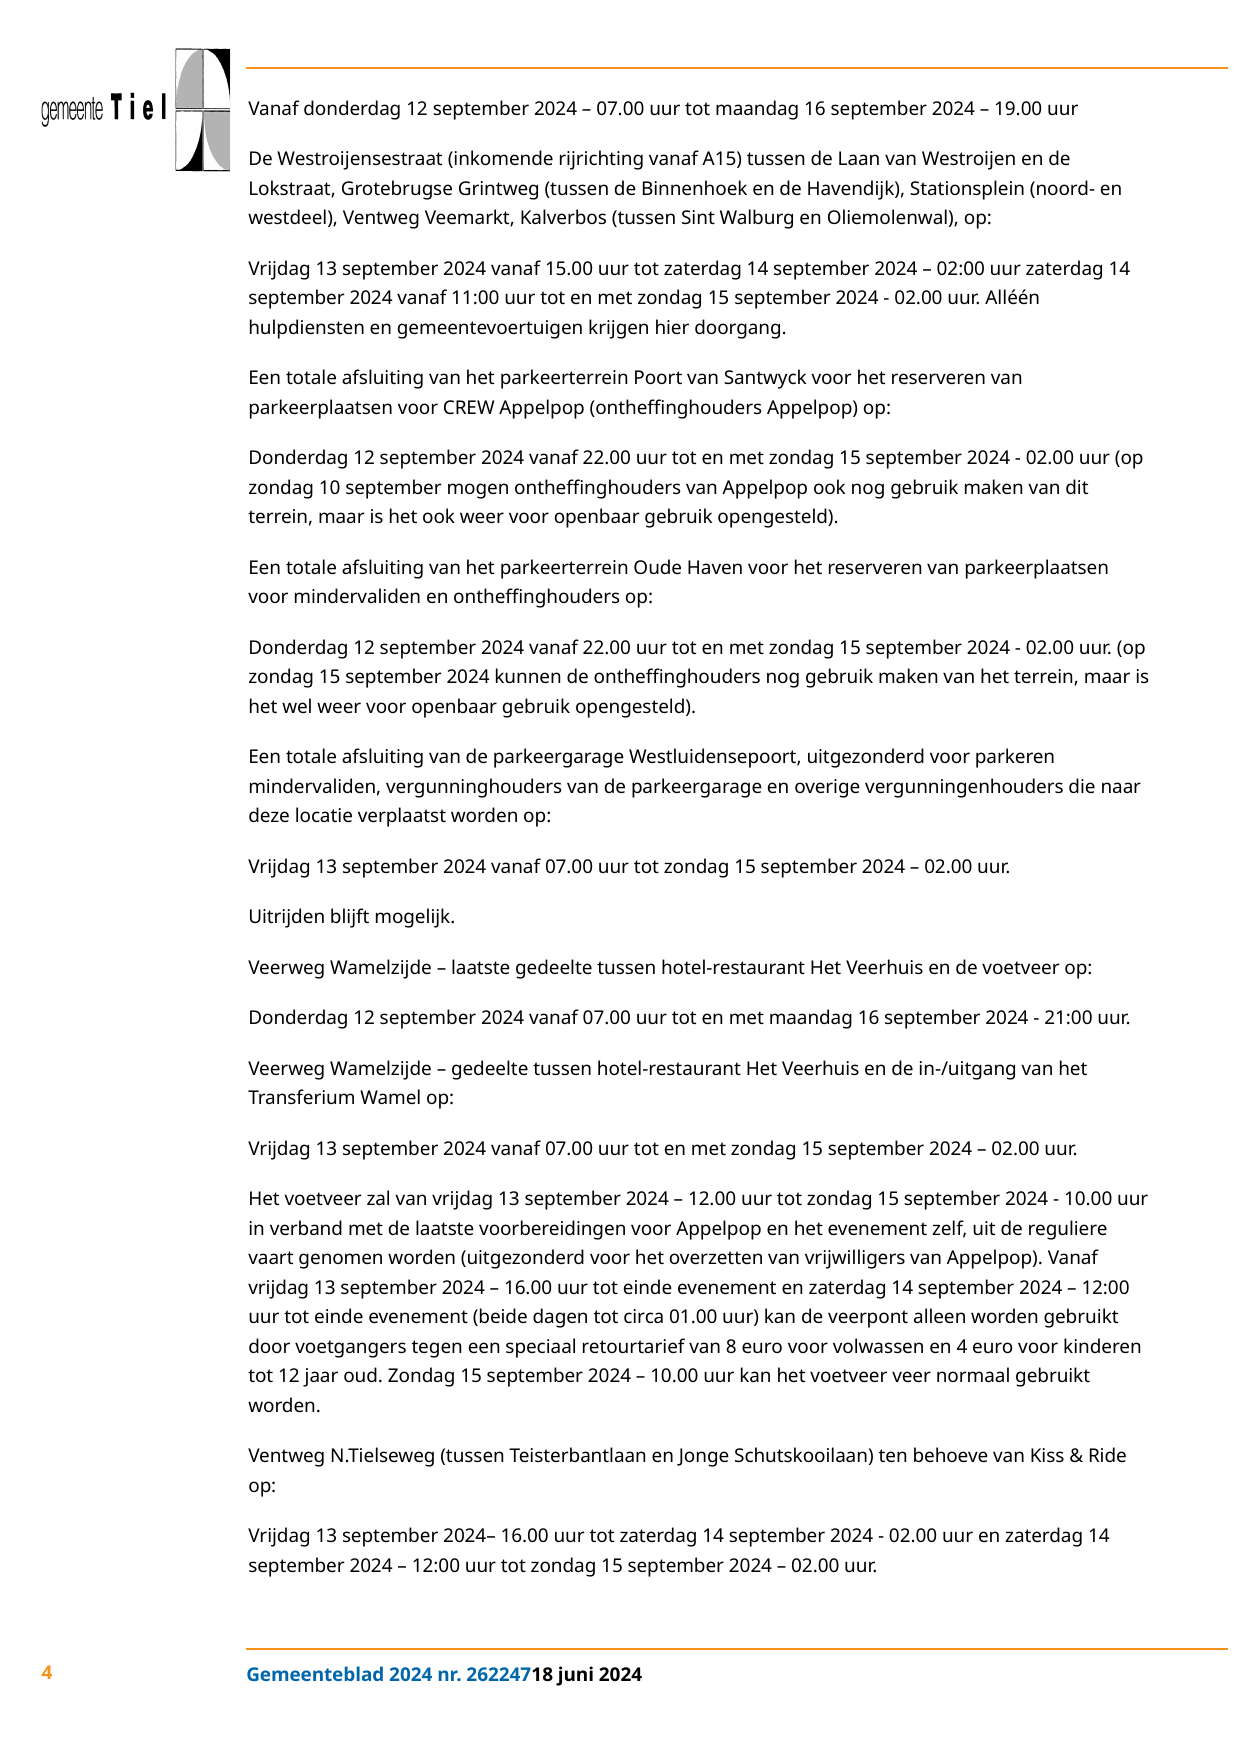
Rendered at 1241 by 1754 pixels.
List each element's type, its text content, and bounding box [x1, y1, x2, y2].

text Vrijdag 13 september 2024– 16.00 uur tot zaterdag 14 september 2024 - 02.00 uur en zaterdag 14 september 2024 – 12:00 uur tot zondag 15 september 2024 – 02.00 uur. [248, 1523, 1152, 1578]
text Veerweg Wamelzijde – laatste gedeelte tussen hotel-restaurant Het Veerhuis en de voetveer op: [248, 954, 1152, 980]
text Vrijdag 13 september 2024 vanaf 07.00 uur tot en met zondag 15 september 2024 – 02.00 uur. [248, 1135, 1152, 1161]
text Ventweg N.Tielseweg (tussen Teisterbantlaan en Jonge Schutskooilaan) ten behoeve van Kiss & Ride op: [248, 1443, 1152, 1498]
text Veerweg Wamelzijde – gedeelte tussen hotel-restaurant Het Veerhuis en de in-/uitgang van het Transferium Wamel op: [248, 1055, 1152, 1110]
text Vrijdag 13 september 2024 vanaf 07.00 uur tot zondag 15 september 2024 – 02.00 uur. [248, 853, 1152, 879]
text Een totale afsluiting van het parkeerterrein Poort van Santwyck voor het reserveren van parkeerplaatsen voor CREW Appelpop (ontheffinghouders Appelpop) op: [248, 364, 1152, 420]
text Vrijdag 13 september 2024 vanaf 15.00 uur tot zaterdag 14 september 2024 – 02:00 uur zaterdag 14 september 2024 vanaf 11:00 uur tot en met zondag 15 september 2024 - 02.00 uur. Alléén hulpdiensten en gemeentevoertuigen krijgen hier doorgang. [248, 255, 1152, 340]
text Donderdag 12 september 2024 vanaf 07.00 uur tot en met maandag 16 september 2024 - 21:00 uur. [248, 1004, 1152, 1030]
text Uitrijden blijft mogelijk. [248, 903, 1152, 929]
text Het voetveer zal van vrijdag 13 september 2024 – 12.00 uur tot zondag 15 september 2024 - 10.00 uur in verband met de laatste voorbereidingen voor Appelpop en het evenement zelf, uit de reguliere vaart genomen worden (uitgezonderd voor het overzetten van vrijwilligers van Appelpop). Vanaf vrijdag 13 september 2024 – 16.00 uur tot einde evenement en zaterdag 14 september 2024 – 12:00 uur tot einde evenement (beide dagen tot circa 01.00 uur) kan de veerpont alleen worden gebruikt door voetgangers tegen een speciaal retourtarief van 8 euro voor volwassen en 4 euro voor kinderen tot 12 jaar oud. Zondag 15 september 2024 – 10.00 uur kan het voetveer veer normaal gebruikt worden. [248, 1185, 1152, 1418]
text Een totale afsluiting van het parkeerterrein Oude Haven voor het reserveren van parkeerplaatsen voor mindervaliden en ontheffinghouders op: [248, 554, 1152, 609]
text De Westroijensestraat (inkomende rijrichting vanaf A15) tussen de Laan van Westroijen en de Lokstraat, Grotebrugse Grintweg (tussen de Binnenhoek en de Havendijk), Stationsplein (noord- en westdeel), Ventweg Veemarkt, Kalverbos (tussen Sint Walburg en Oliemolenwal), op: [248, 145, 1152, 230]
picture [41, 47, 231, 172]
text Vanaf donderdag 12 september 2024 – 07.00 uur tot maandag 16 september 2024 – 19.00 uur [248, 95, 1152, 121]
text Donderdag 12 september 2024 vanaf 22.00 uur tot en met zondag 15 september 2024 - 02.00 uur. (op zondag 15 september 2024 kunnen de ontheffinghouders nog gebruik maken van het terrein, maar is het wel weer voor openbaar gebruik opengesteld). [248, 634, 1152, 719]
text Een totale afsluiting van de parkeergarage Westluidensepoort, uitgezonderd voor parkeren mindervaliden, vergunninghouders van de parkeergarage en overige vergunningenhouders die naar deze locatie verplaatst worden op: [248, 743, 1152, 828]
text Donderdag 12 september 2024 vanaf 22.00 uur tot en met zondag 15 september 2024 - 02.00 uur (op zondag 10 september mogen ontheffinghouders van Appelpop ook nog gebruik maken van dit terrein, maar is het ook weer voor openbaar gebruik opengesteld). [248, 444, 1152, 529]
